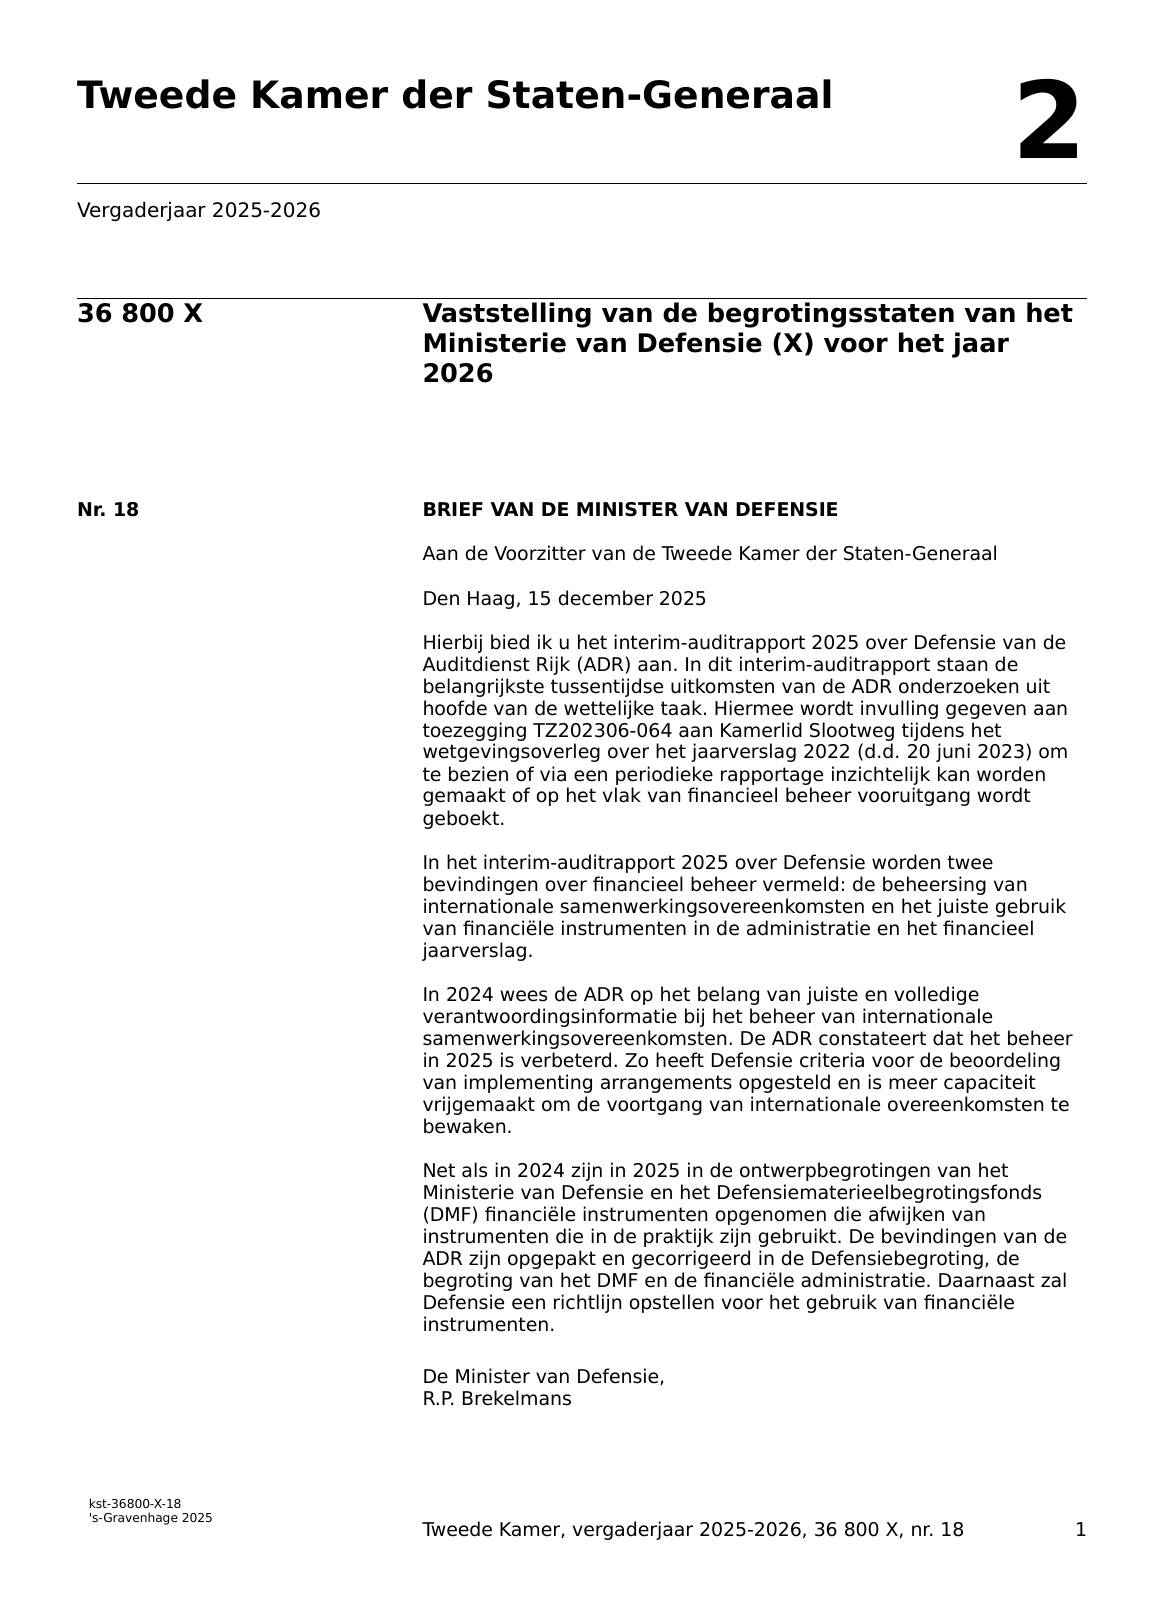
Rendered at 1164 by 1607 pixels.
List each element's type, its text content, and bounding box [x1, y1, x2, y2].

table_cell Vergaderjaar 2025-2026 [77, 184, 1087, 298]
text In 2024 wees de ADR op het belang van juiste en volledige verantwoordingsinformatie bij het beheer van internationale samenwerkingsovereenkomsten. De ADR constateert dat het beheer in 2025 is verbeterd. Zo heeft Defensie criteria voor de beoordeling van implementing arrangements opgesteld en is meer capaciteit vrijgemaakt om de voortgang van internationale overeenkomsten te bewaken. [422, 984, 1087, 1137]
text Hierbij bied ik u het interim-auditrapport 2025 over Defensie van de Auditdienst Rijk (ADR) aan. In dit interim-auditrapport staan de belangrijkste tussentijdse uitkomsten van de ADR onderzoeken uit hoofde van de wettelijke taak. Hiermee wordt invulling gegeven aan toezegging TZ202306-064 aan Kamerlid Slootweg tijdens het wetgevingsoverleg over het jaarverslag 2022 (d.d. 20 juni 2023) om te bezien of via een periodieke rapportage inzichtelijk kan worden gemaakt of op het vlak van financieel beheer vooruitgang wordt geboekt. [422, 632, 1087, 829]
text De Minister van Defensie, R.P. Brekelmans [422, 1366, 1087, 1409]
text kst-36800-X-18 [88, 1497, 323, 1511]
text 's-Gravenhage 2025 [88, 1511, 323, 1525]
table_header 2 [886, 59, 1087, 183]
text In het interim-auditrapport 2025 over Defensie worden twee bevindingen over financieel beheer vermeld: de beheersing van internationale samenwerkingsovereenkomsten en het juiste gebruik van financiële instrumenten in de administratie en het financieel jaarverslag. [422, 852, 1087, 961]
text Aan de Voorzitter van de Tweede Kamer der Staten-Generaal [422, 543, 1087, 565]
text Den Haag, 15 december 2025 [422, 587, 1087, 609]
subtitle 36 800 X Vaststelling van de begrotingsstaten van het Ministerie van Defensie (X) voor het jaar 2026 [77, 299, 1087, 388]
text Net als in 2024 zijn in 2025 in de ontwerpbegrotingen van het Ministerie van Defensie en het Defensiematerieelbegrotingsfonds (DMF) financiële instrumenten opgenomen die afwijken van instrumenten die in de praktijk zijn gebruikt. De bevindingen van de ADR zijn opgepakt en gecorrigeerd in de Defensiebegroting, de begroting van het DMF en de financiële administratie. Daarnaast zal Defensie een richtlijn opstellen voor het gebruik van financiële instrumenten. [422, 1160, 1087, 1336]
table_header Tweede Kamer der Staten-Generaal [77, 59, 886, 183]
subtitle Nr. 18 BRIEF VAN DE MINISTER VAN DEFENSIE [77, 499, 1087, 521]
